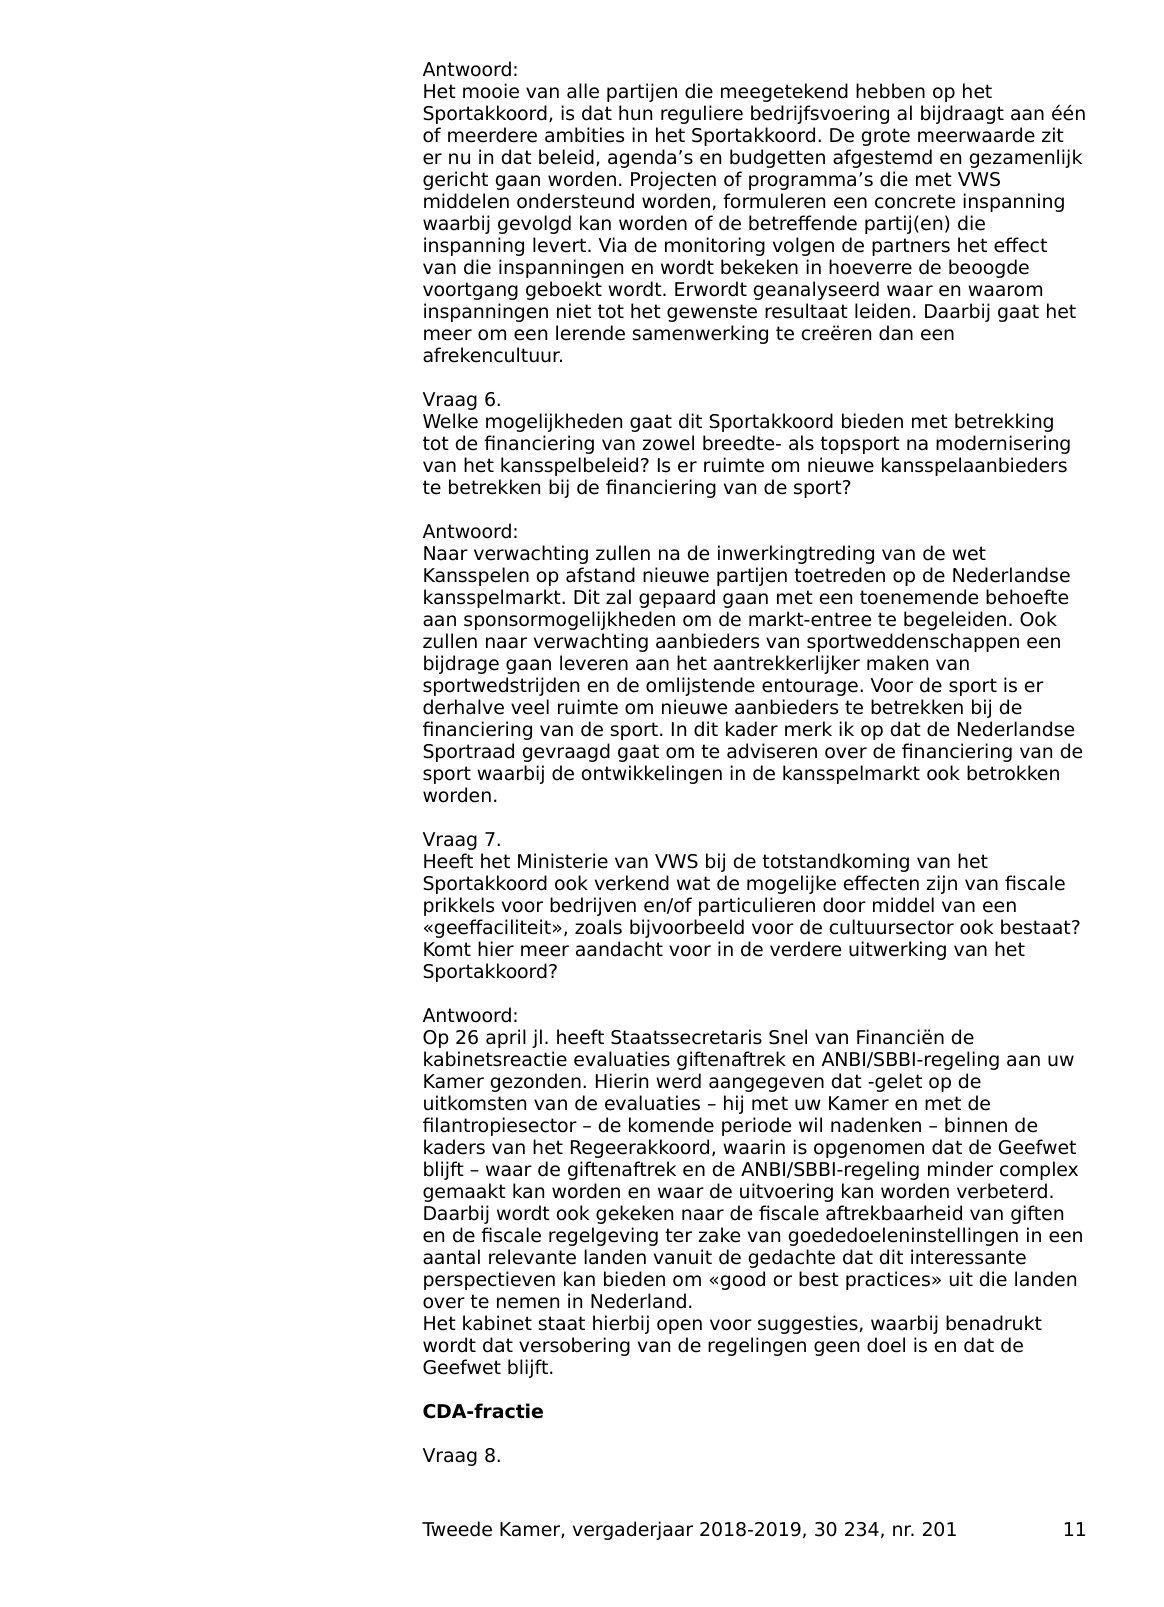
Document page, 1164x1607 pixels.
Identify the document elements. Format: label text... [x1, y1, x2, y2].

subtitle CDA-fractie [422, 1401, 1087, 1423]
text Antwoord: [422, 59, 1087, 81]
text Vraag 7. [422, 829, 1087, 851]
text Het mooie van alle partijen die meegetekend hebben op het Sportakkoord, is dat hun reguliere bedrijfsvoering al bijdraagt aan één of meerdere ambities in het Sportakkoord. De grote meerwaarde zit er nu in dat beleid, agenda’s en budgetten afgestemd en gezamenlijk gericht gaan worden. Projecten of programma’s die met VWS middelen ondersteund worden, formuleren een concrete inspanning waarbij gevolgd kan worden of de betreffende partij(en) die inspanning levert. Via de monitoring volgen de partners het effect van die inspanningen en wordt bekeken in hoeverre de beoogde voortgang geboekt wordt. Erwordt geanalyseerd waar en waarom inspanningen niet tot het gewenste resultaat leiden. Daarbij gaat het meer om een lerende samenwerking te creëren dan een afrekencultuur. [422, 81, 1087, 367]
text Welke mogelijkheden gaat dit Sportakkoord bieden met betrekking tot de financiering van zowel breedte- als topsport na modernisering van het kansspelbeleid? Is er ruimte om nieuwe kansspelaanbieders te betrekken bij de financiering van de sport? [422, 411, 1087, 499]
text Op 26 april jl. heeft Staatssecretaris Snel van Financiën de kabinetsreactie evaluaties giftenaftrek en ANBI/SBBI-regeling aan uw Kamer gezonden. Hierin werd aangegeven dat -gelet op de uitkomsten van de evaluaties – hij met uw Kamer en met de filantropiesector – de komende periode wil nadenken – binnen de kaders van het Regeerakkoord, waarin is opgenomen dat de Geefwet blijft – waar de giftenaftrek en de ANBI/SBBI-regeling minder complex gemaakt kan worden en waar de uitvoering kan worden verbeterd. Daarbij wordt ook gekeken naar de fiscale aftrekbaarheid van giften en de fiscale regelgeving ter zake van goededoeleninstellingen in een aantal relevante landen vanuit de gedachte dat dit interessante perspectieven kan bieden om «good or best practices» uit die landen over te nemen in Nederland. [422, 1027, 1087, 1313]
text Vraag 8. [422, 1445, 1087, 1467]
text Vraag 6. [422, 389, 1087, 411]
text Heeft het Ministerie van VWS bij de totstandkoming van het Sportakkoord ook verkend wat de mogelijke effecten zijn van fiscale prikkels voor bedrijven en/of particulieren door middel van een «geeffaciliteit», zoals bijvoorbeeld voor de cultuursector ook bestaat? Komt hier meer aandacht voor in de verdere uitwerking van het Sportakkoord? [422, 851, 1087, 983]
text Naar verwachting zullen na de inwerkingtreding van de wet Kansspelen op afstand nieuwe partijen toetreden op de Nederlandse kansspelmarkt. Dit zal gepaard gaan met een toenemende behoefte aan sponsormogelijkheden om de markt-entree te begeleiden. Ook zullen naar verwachting aanbieders van sportweddenschappen een bijdrage gaan leveren aan het aantrekkerlijker maken van sportwedstrijden en de omlijstende entourage. Voor de sport is er derhalve veel ruimte om nieuwe aanbieders te betrekken bij de financiering van de sport. In dit kader merk ik op dat de Nederlandse Sportraad gevraagd gaat om te adviseren over de financiering van de sport waarbij de ontwikkelingen in de kansspelmarkt ook betrokken worden. [422, 543, 1087, 807]
text Antwoord: [422, 1005, 1087, 1027]
text Antwoord: [422, 521, 1087, 543]
text Het kabinet staat hierbij open voor suggesties, waarbij benadrukt wordt dat versobering van de regelingen geen doel is en dat de Geefwet blijft. [422, 1313, 1087, 1379]
